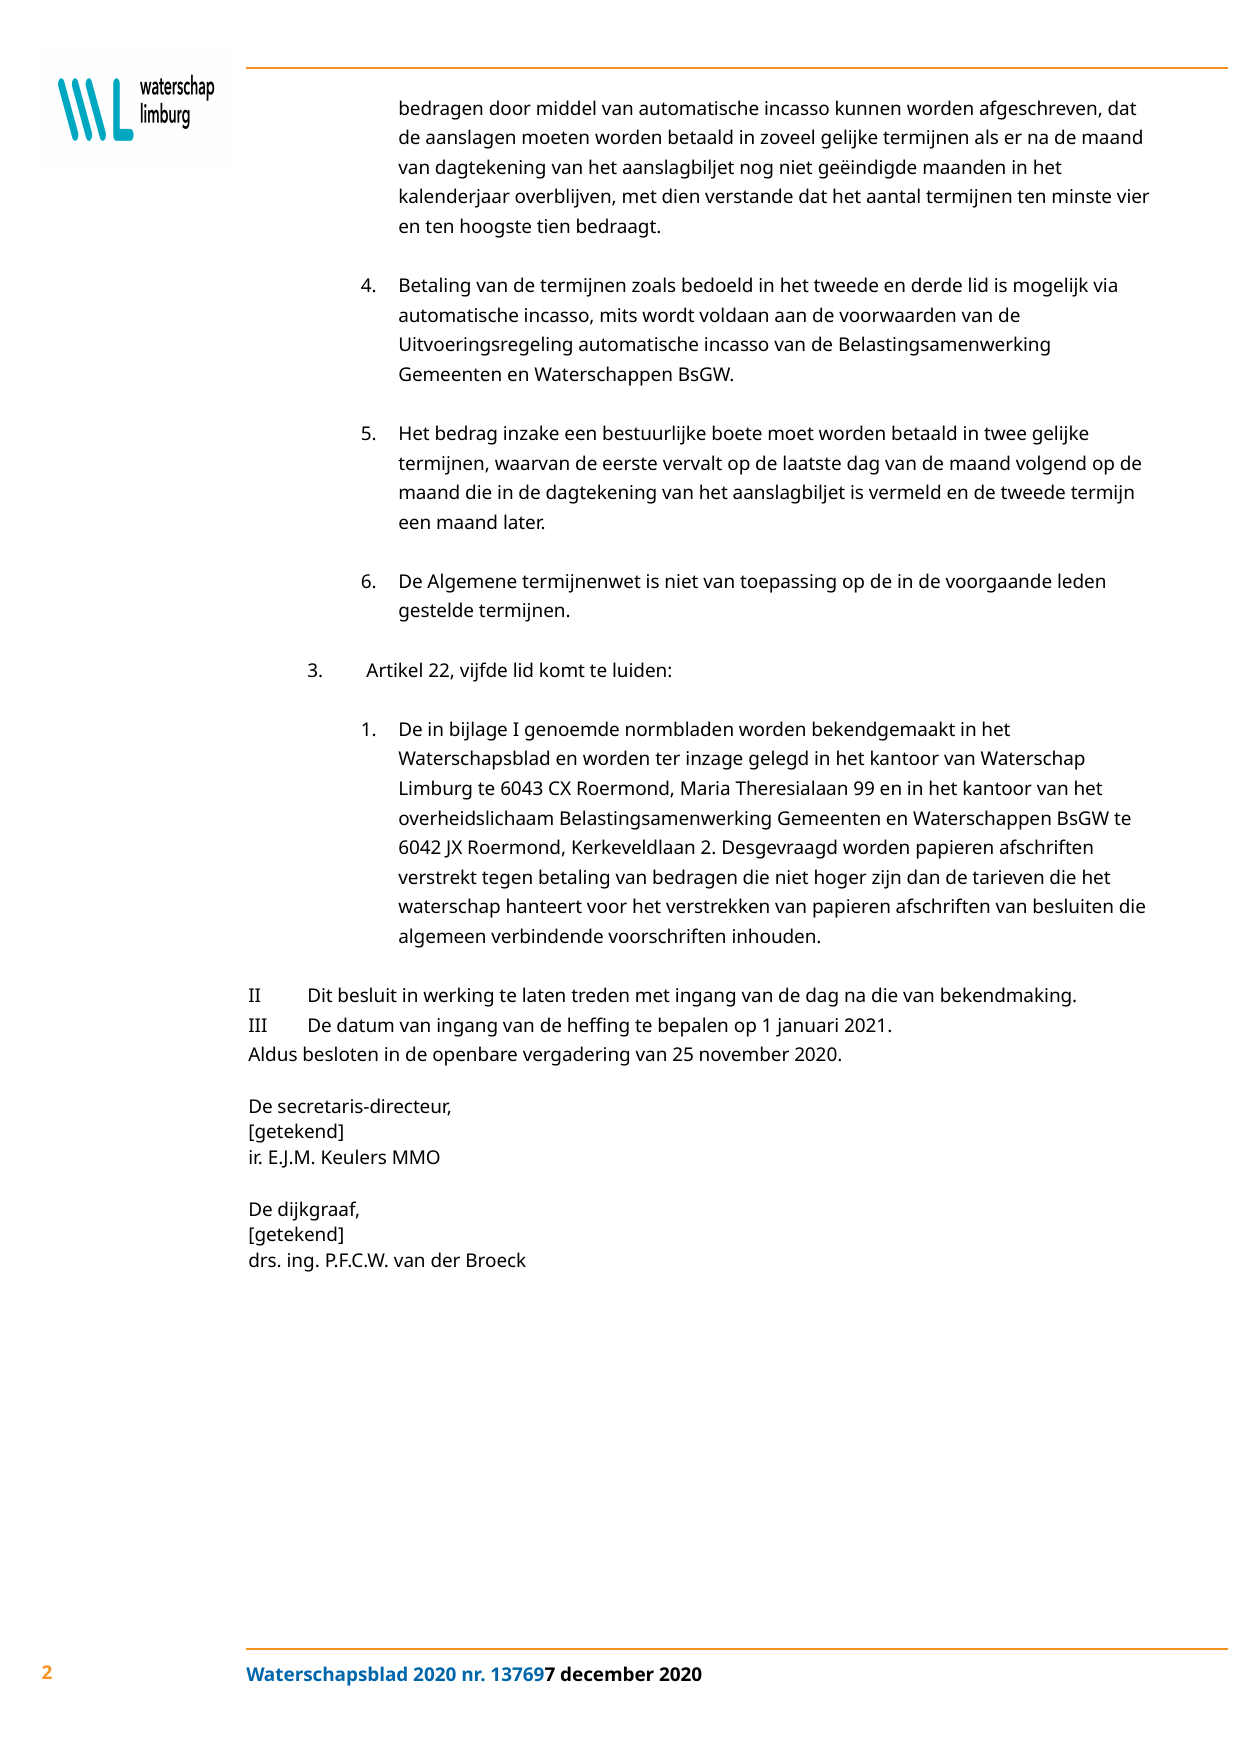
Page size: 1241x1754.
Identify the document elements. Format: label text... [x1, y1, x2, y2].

list Betaling van de termijnen zoals bedoeld in het tweede en derde lid is mogelijk via automatische incasso, mits wordt voldaan aan de voorwaarden van de Uitvoeringsregeling automatische incasso van de Belastingsamenwerking Gemeenten en Waterschappen BsGW. [361, 272, 1152, 387]
text ir. E.J.M. Keulers MMO [248, 1144, 1152, 1170]
list Artikel 22, vijfde lid komt te luiden: [307, 657, 1152, 683]
text [getekend] [248, 1222, 1152, 1247]
list De datum van ingang van de heffing te bepalen op 1 januari 2021. [248, 1012, 1152, 1038]
text drs. ing. P.F.C.W. van der Broeck [248, 1247, 1152, 1273]
text De secretaris-directeur, [248, 1093, 1152, 1119]
list De Algemene termijnenwet is niet van toepassing op de in de voorgaande leden gestelde termijnen. [361, 568, 1152, 623]
text Aldus besloten in de openbare vergadering van 25 november 2020. [248, 1041, 1152, 1067]
list bedragen door middel van automatische incasso kunnen worden afgeschreven, dat de aanslagen moeten worden betaald in zoveel gelijke termijnen als er na de maand van dagtekening van het aanslagbiljet nog niet geëindigde maanden in het kalenderjaar overblijven, met dien verstande dat het aantal termijnen ten minste vier en ten hoogste tien bedraagt. [361, 95, 1152, 239]
list Dit besluit in werking te laten treden met ingang van de dag na die van bekendmaking. [248, 982, 1152, 1008]
text De dijkgraaf, [248, 1196, 1152, 1222]
list Het bedrag inzake een bestuurlijke boete moet worden betaald in twee gelijke termijnen, waarvan de eerste vervalt op de laatste dag van de maand volgend op de maand die in de dagtekening van het aanslagbiljet is vermeld en de tweede termijn een maand later. [361, 420, 1152, 535]
picture [41, 47, 231, 172]
list De in bijlage I genoemde normbladen worden bekendgemaakt in het Waterschapsblad en worden ter inzage gelegd in het kantoor van Waterschap Limburg te 6043 CX Roermond, Maria Theresialaan 99 en in het kantoor van het overheidslichaam Belastingsamenwerking Gemeenten en Waterschappen BsGW te 6042 JX Roermond, Kerkeveldlaan 2. Desgevraagd worden papieren afschriften verstrekt tegen betaling van bedragen die niet hoger zijn dan de tarieven die het waterschap hanteert voor het verstrekken van papieren afschriften van besluiten die algemeen verbindende voorschriften inhouden. [361, 716, 1152, 949]
text [getekend] [248, 1119, 1152, 1144]
